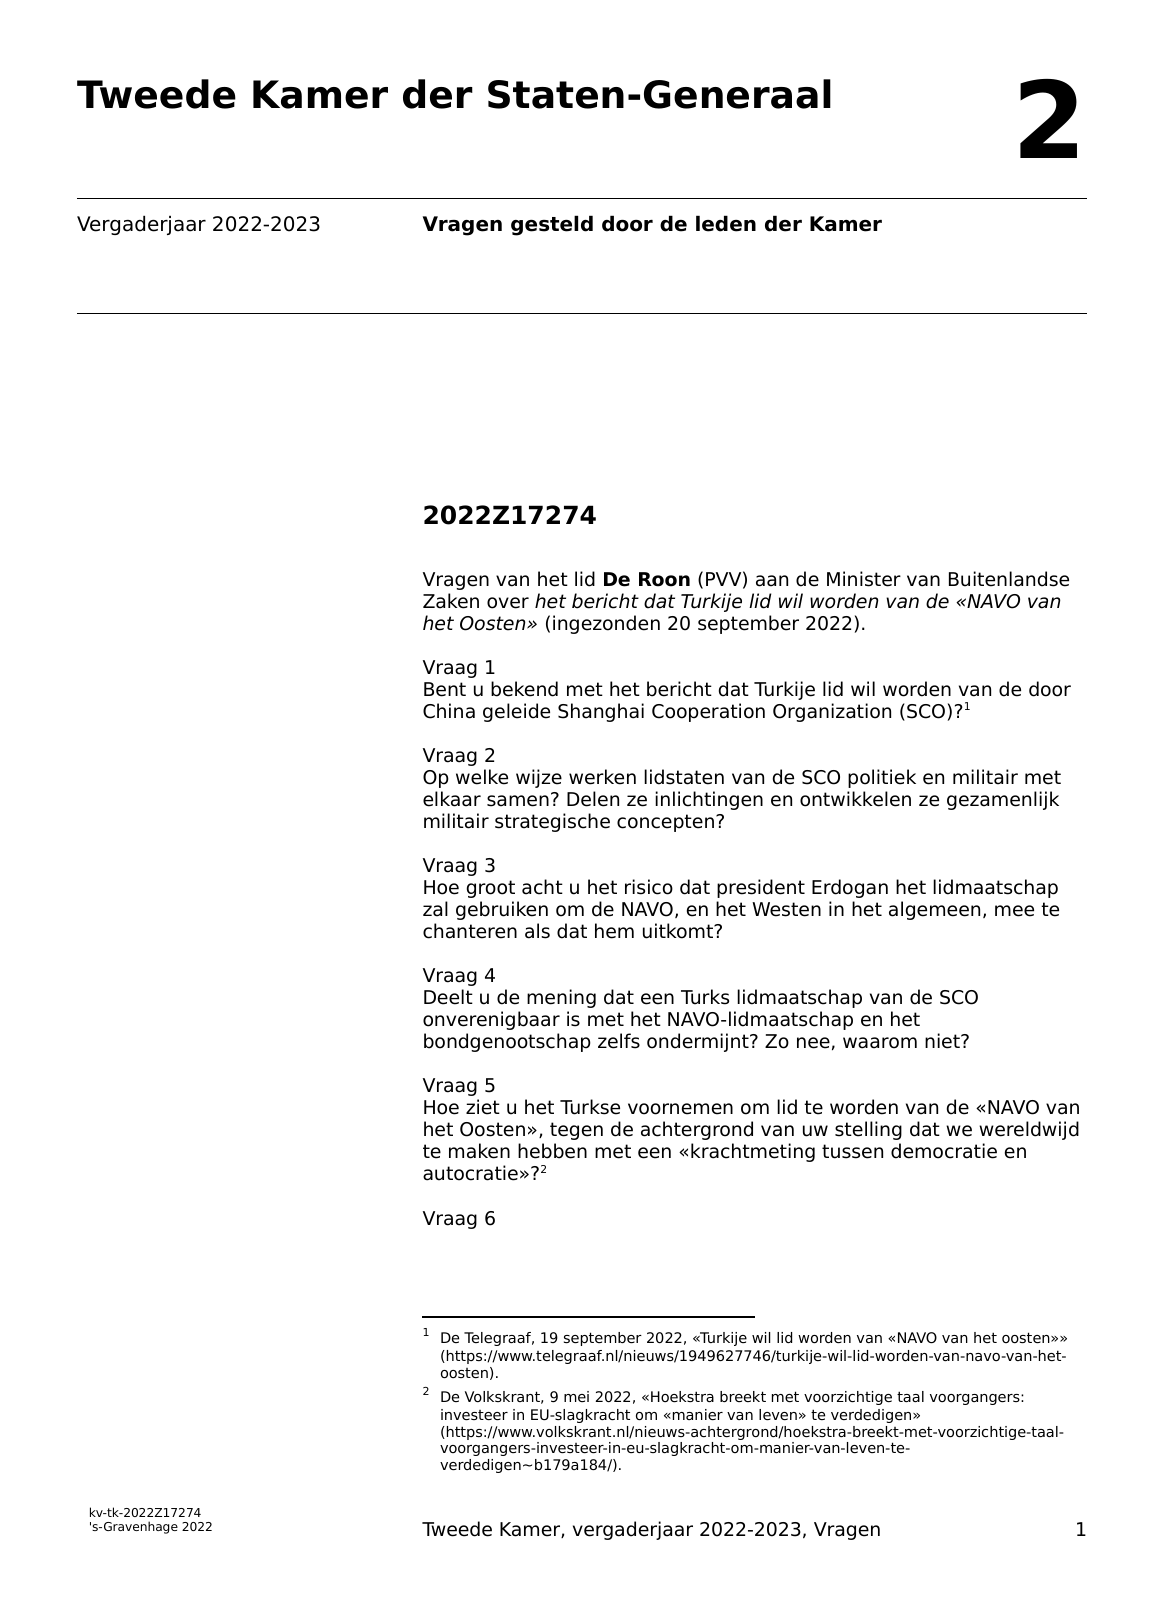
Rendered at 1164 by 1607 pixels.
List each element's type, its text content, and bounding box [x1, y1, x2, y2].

text Vraag 5 [422, 1075, 1087, 1097]
text Vraag 1 [422, 657, 1087, 679]
text 2022Z17274 [422, 501, 1087, 531]
text Hoe groot acht u het risico dat president Erdogan het lidmaatschap zal gebruiken om de NAVO, en het Westen in het algemeen, mee te chanteren als dat hem uitkomt? [422, 877, 1087, 943]
text Op welke wijze werken lidstaten van de SCO politiek en militair met elkaar samen? Delen ze inlichtingen en ontwikkelen ze gezamenlijk militair strategische concepten? [422, 767, 1087, 833]
table_header 2 [886, 59, 1087, 198]
text Hoe ziet u het Turkse voornemen om lid te worden van de «NAVO van het Oosten», tegen de achtergrond van uw stelling dat we wereldwijd te maken hebben met een «krachtmeting tussen democratie en autocratie»? [422, 1097, 1087, 1185]
text kv-tk-2022Z17274 [88, 1506, 323, 1520]
text Deelt u de mening dat een Turks lidmaatschap van de SCO onverenigbaar is met het NAVO-lidmaatschap en het bondgenootschap zelfs ondermijnt? Zo nee, waarom niet? [422, 987, 1087, 1053]
table_cell Vergaderjaar 2022-2023 [77, 199, 422, 313]
text Vraag 6 [422, 1207, 1087, 1229]
table_cell Vragen gesteld door de leden der Kamer [422, 199, 1087, 313]
text De Telegraaf, 19 september 2022, «Turkije wil lid worden van «NAVO van het oosten»» (https://www.telegraaf.nl/nieuws/1949627746/turkije-wil-lid-worden-van-navo-van-het-oosten). [422, 1326, 1087, 1382]
text De Volkskrant, 9 mei 2022, «Hoekstra breekt met voorzichtige taal voorgangers: investeer in EU-slagkracht om «manier van leven» te verdedigen» (https://www.volkskrant.nl/nieuws-achtergrond/hoekstra-breekt-met-voorzichtige-taal-voorgangers-investeer-in-eu-slagkracht-om-manier-van-leven-te-verdedigen~b179a184/). [422, 1385, 1087, 1474]
table_header Tweede Kamer der Staten-Generaal [77, 59, 886, 198]
text Bent u bekend met het bericht dat Turkije lid wil worden van de door China geleide Shanghai Cooperation Organization (SCO)? [422, 679, 1087, 723]
text Vraag 2 [422, 745, 1087, 767]
text Vragen van het lid De Roon (PVV) aan de Minister van Buitenlandse Zaken over het bericht dat Turkije lid wil worden van de «NAVO van het Oosten» (ingezonden 20 september 2022). [422, 569, 1087, 635]
text Vraag 4 [422, 965, 1087, 987]
text Vraag 3 [422, 855, 1087, 877]
text 's-Gravenhage 2022 [88, 1520, 323, 1534]
